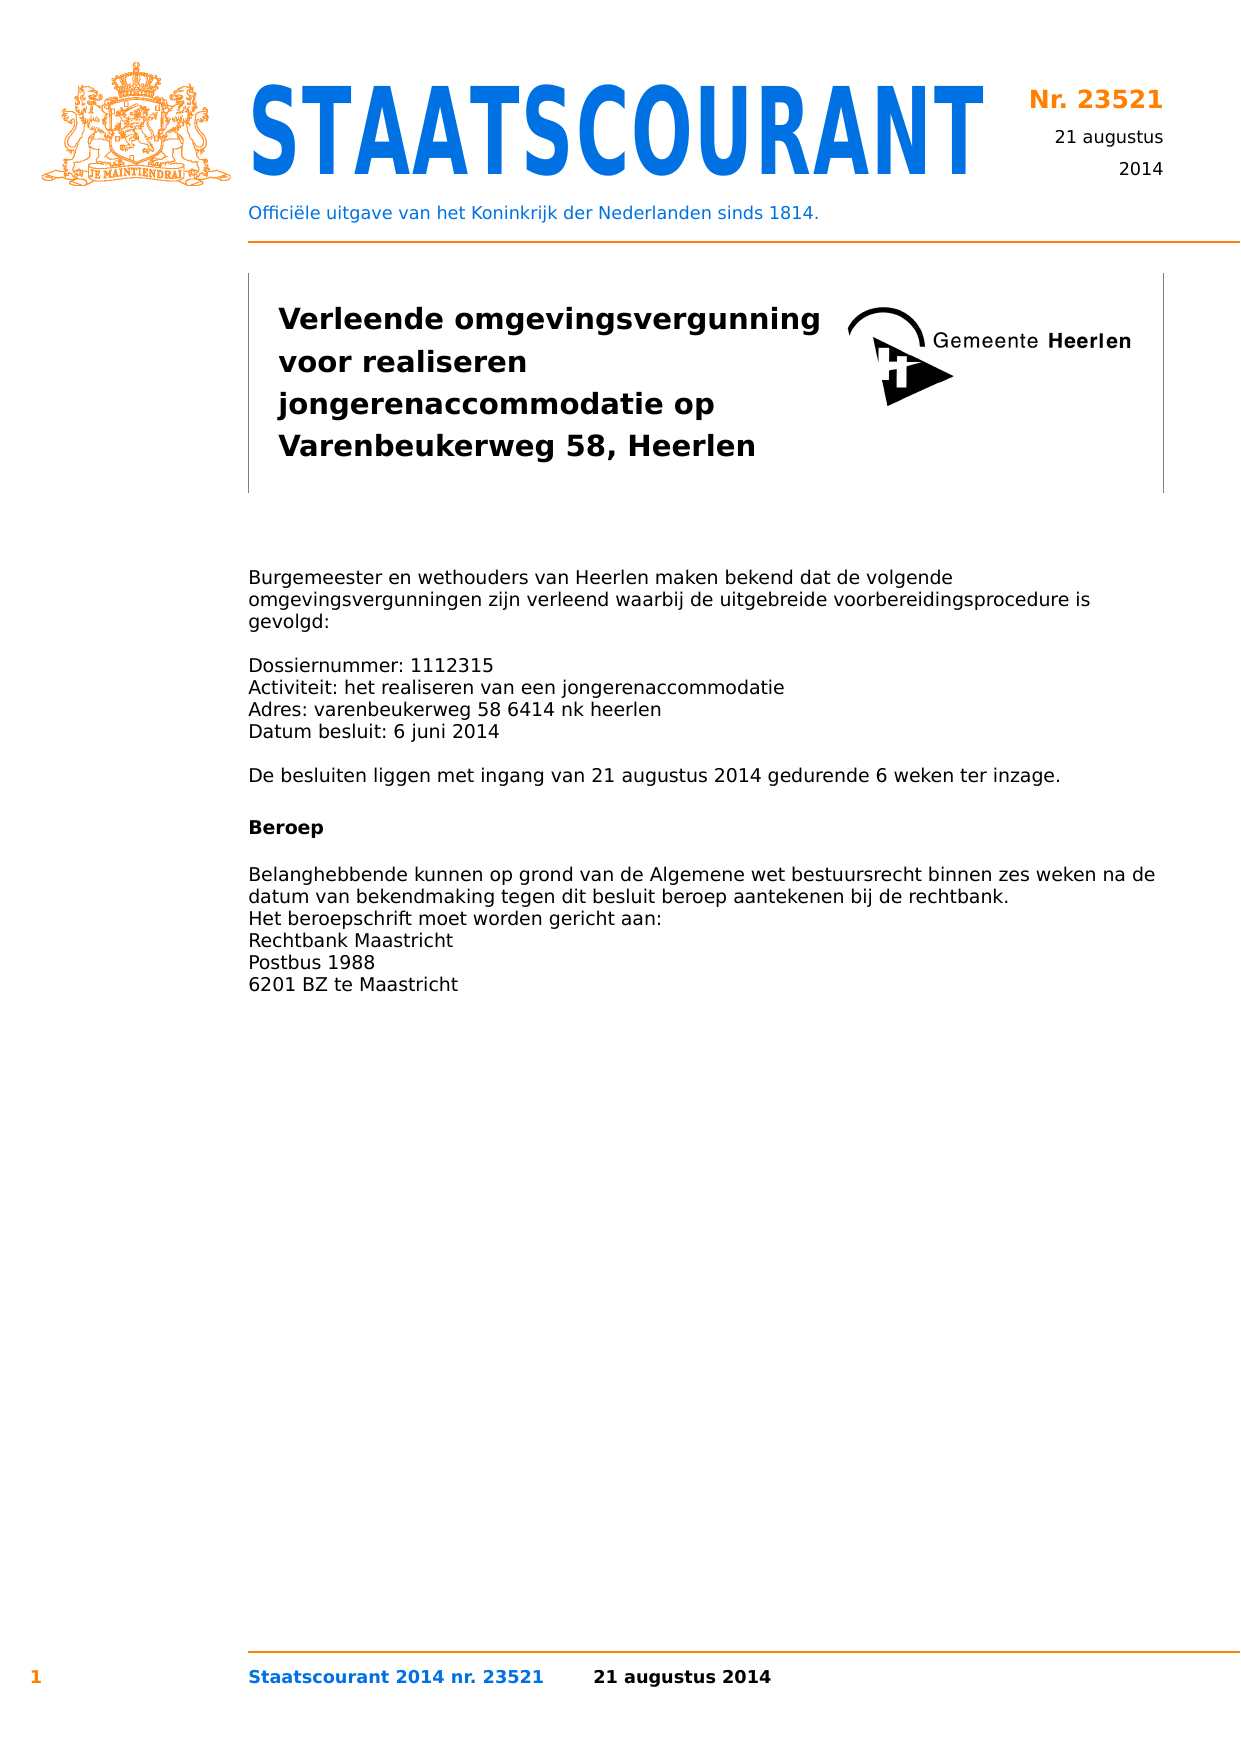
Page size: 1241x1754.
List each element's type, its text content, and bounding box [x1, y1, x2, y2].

text Activiteit: het realiseren van een jongerenaccommodatie [248, 677, 1163, 699]
subtitle Verleende omgevingsvergunning voor realiseren jongerenaccommodatie op Varenbeukerweg 58, Heerlen [249, 273, 1163, 493]
table_cell 2014 [998, 153, 1240, 203]
subtitle Beroep [248, 817, 1163, 839]
text Datum besluit: 6 juni 2014 [248, 721, 1163, 743]
table_header STAATSCOURANT [248, 62, 998, 203]
text Dossiernummer: 1112315 [248, 655, 1163, 677]
text 6201 BZ te Maastricht [248, 973, 1163, 996]
picture [844, 302, 1134, 409]
table_cell 21 augustus [998, 121, 1240, 153]
text Belanghebbende kunnen op grond van de Algemene wet bestuursrecht binnen zes weken na de datum van bekendmaking tegen dit besluit beroep aantekenen bij de rechtbank. [248, 864, 1163, 908]
text Postbus 1988 [248, 952, 1163, 973]
text De besluiten liggen met ingang van 21 augustus 2014 gedurende 6 weken ter inzage. [248, 765, 1163, 787]
picture [41, 62, 231, 186]
text Burgemeester en wethouders van Heerlen maken bekend dat de volgende omgevingsvergunningen zijn verleend waarbij de uitgebreide voorbereidingsprocedure is gevolgd: [248, 567, 1163, 633]
text Adres: varenbeukerweg 58 6414 nk heerlen [248, 699, 1163, 721]
table_cell Officiële uitgave van het Koninkrijk der Nederlanden sinds 1814. [248, 203, 1240, 241]
table_header Nr. 23521 [998, 62, 1240, 121]
text Rechtbank Maastricht [248, 929, 1163, 952]
text Het beroepschrift moet worden gericht aan: [248, 908, 1163, 929]
table_header [25, 62, 248, 241]
